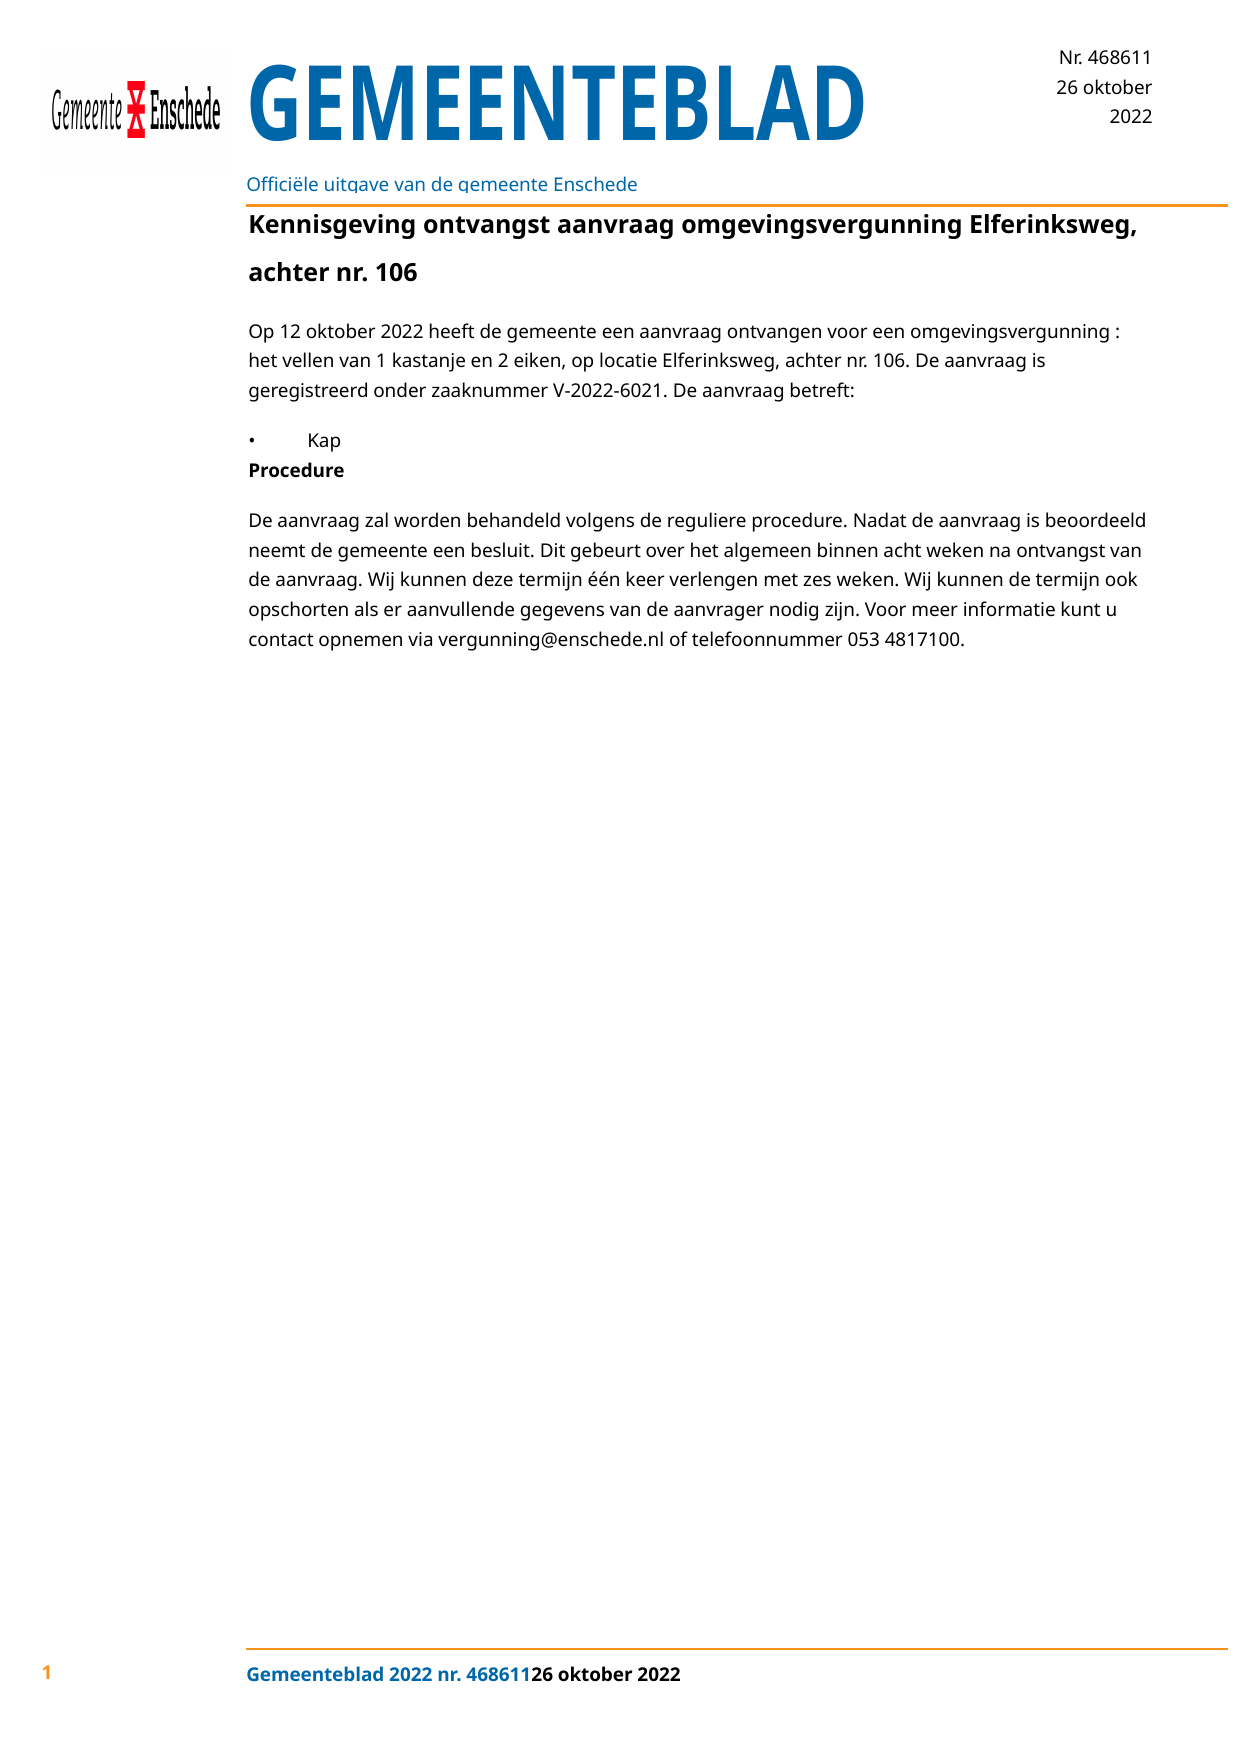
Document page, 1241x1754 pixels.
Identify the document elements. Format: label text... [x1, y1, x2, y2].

list Kap [248, 427, 1152, 453]
text Op 12 oktober 2022 heeft de gemeente een aanvraag ontvangen voor een omgevingsvergunning : het vellen van 1 kastanje en 2 eiken, op locatie Elferinksweg, achter nr. 106. De aanvraag is geregistreerd onder zaaknummer V-2022-6021. De aanvraag betreft: [248, 318, 1152, 403]
picture [41, 47, 231, 172]
text De aanvraag zal worden behandeld volgens de reguliere procedure. Nadat de aanvraag is beoordeeld neemt de gemeente een besluit. Dit gebeurt over het algemeen binnen acht weken na ontvangst van de aanvraag. Wij kunnen deze termijn één keer verlengen met zes weken. Wij kunnen de termijn ook opschorten als er aanvullende gegevens van de aanvrager nodig zijn. Voor meer informatie kunt u contact opnemen via vergunning@enschede.nl of telefoonnummer 053 4817100. [248, 507, 1152, 652]
text Procedure [248, 457, 1152, 483]
text Kennisgeving ontvangst aanvraag omgevingsvergunning Elferinksweg, achter nr. 106 [248, 207, 1152, 288]
